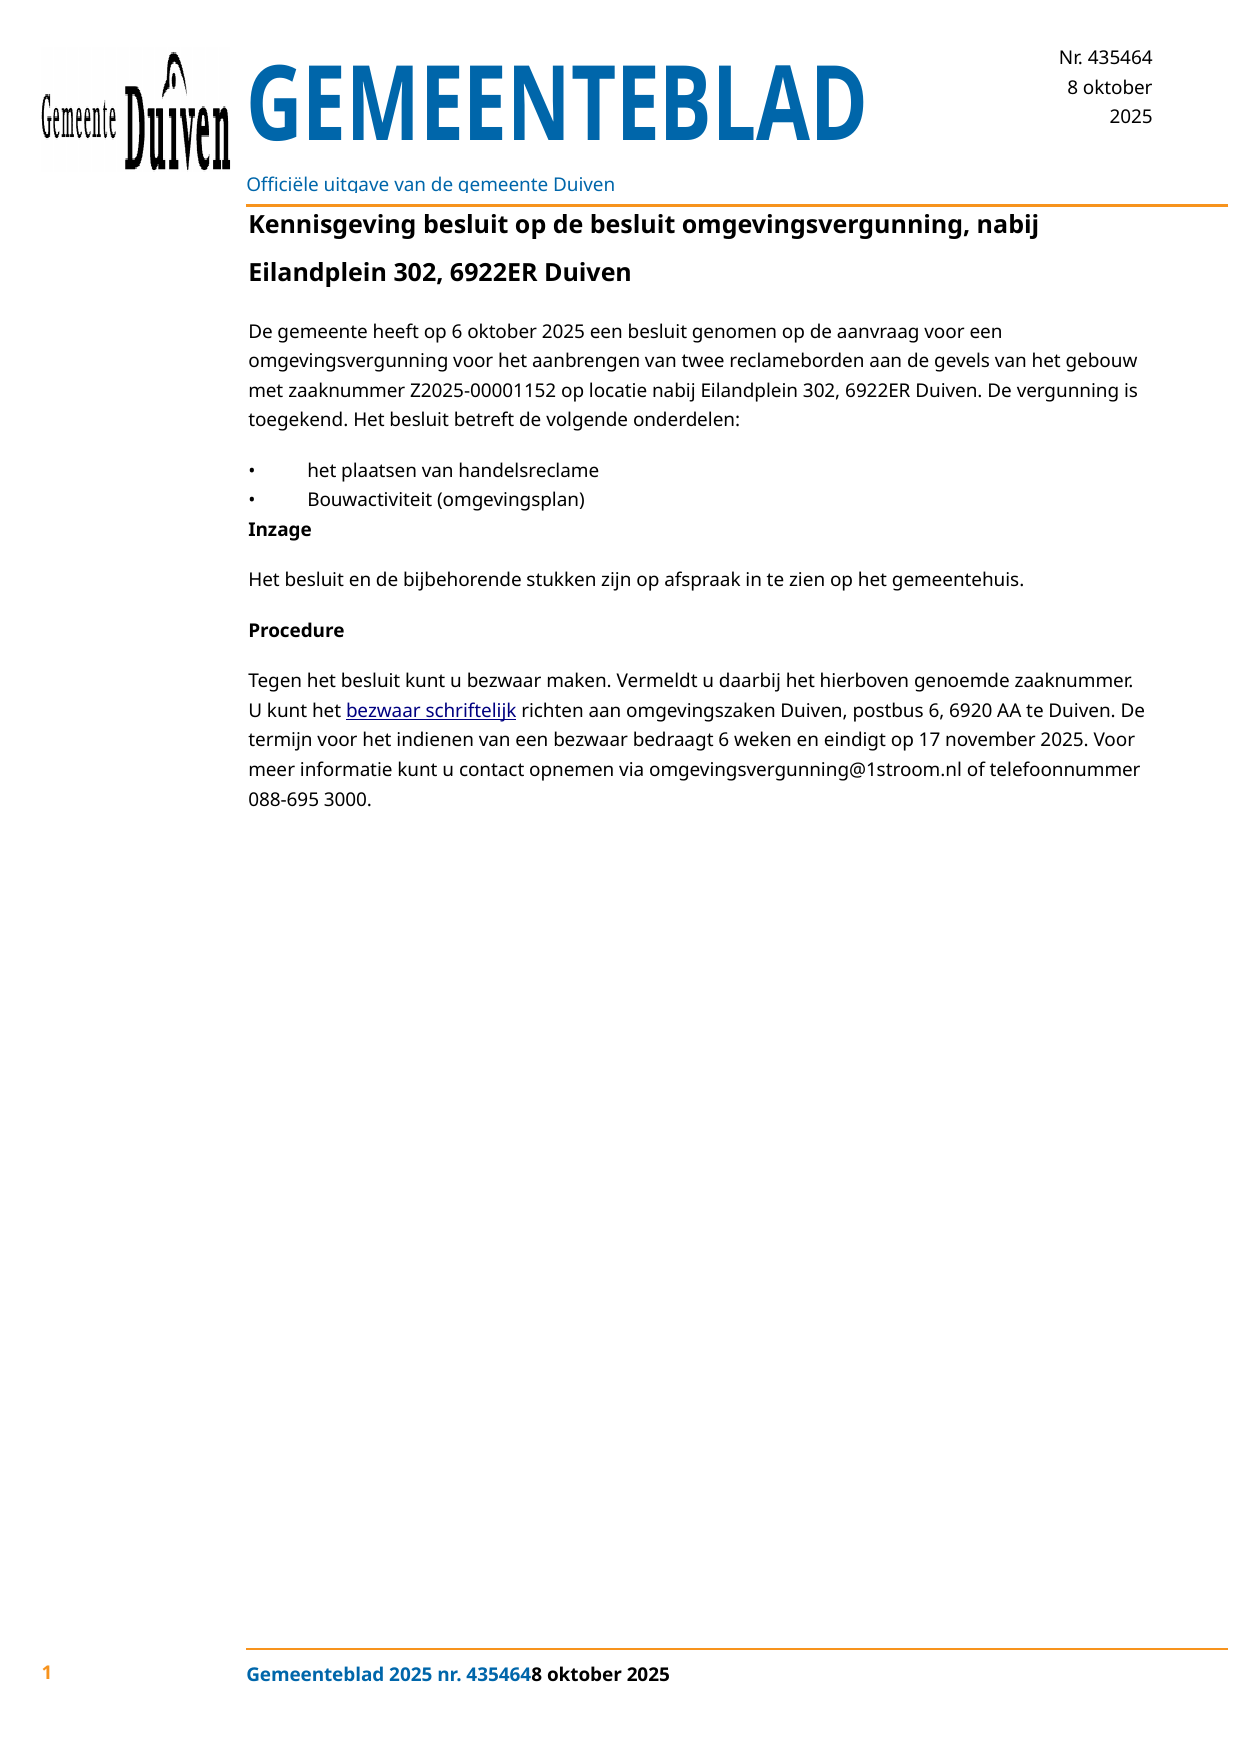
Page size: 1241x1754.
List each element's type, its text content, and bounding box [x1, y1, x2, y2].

list Bouwactiviteit (omgevingsplan) [248, 487, 1152, 512]
picture [41, 47, 231, 172]
text Procedure [248, 617, 1152, 643]
list het plaatsen van handelsreclame [248, 457, 1152, 483]
text Tegen het besluit kunt u bezwaar maken. Vermeldt u daarbij het hierboven genoemde zaaknummer. U kunt het bezwaar schriftelijk richten aan omgevingszaken Duiven, postbus 6, 6920 AA te Duiven. De termijn voor het indienen van een bezwaar bedraagt 6 weken en eindigt op 17 november 2025. Voor meer informatie kunt u contact opnemen via omgevingsvergunning@1stroom.nl of telefoonnummer 088-695 3000. [248, 667, 1152, 812]
text Inzage [248, 516, 1152, 542]
text Kennisgeving besluit op de besluit omgevingsvergunning, nabij Eilandplein 302, 6922ER Duiven [248, 207, 1152, 288]
text Het besluit en de bijbehorende stukken zijn op afspraak in te zien op het gemeentehuis. [248, 567, 1152, 592]
text De gemeente heeft op 6 oktober 2025 een besluit genomen op de aanvraag voor een omgevingsvergunning voor het aanbrengen van twee reclameborden aan de gevels van het gebouw met zaaknummer Z2025-00001152 op locatie nabij Eilandplein 302, 6922ER Duiven. De vergunning is toegekend. Het besluit betreft de volgende onderdelen: [248, 318, 1152, 432]
